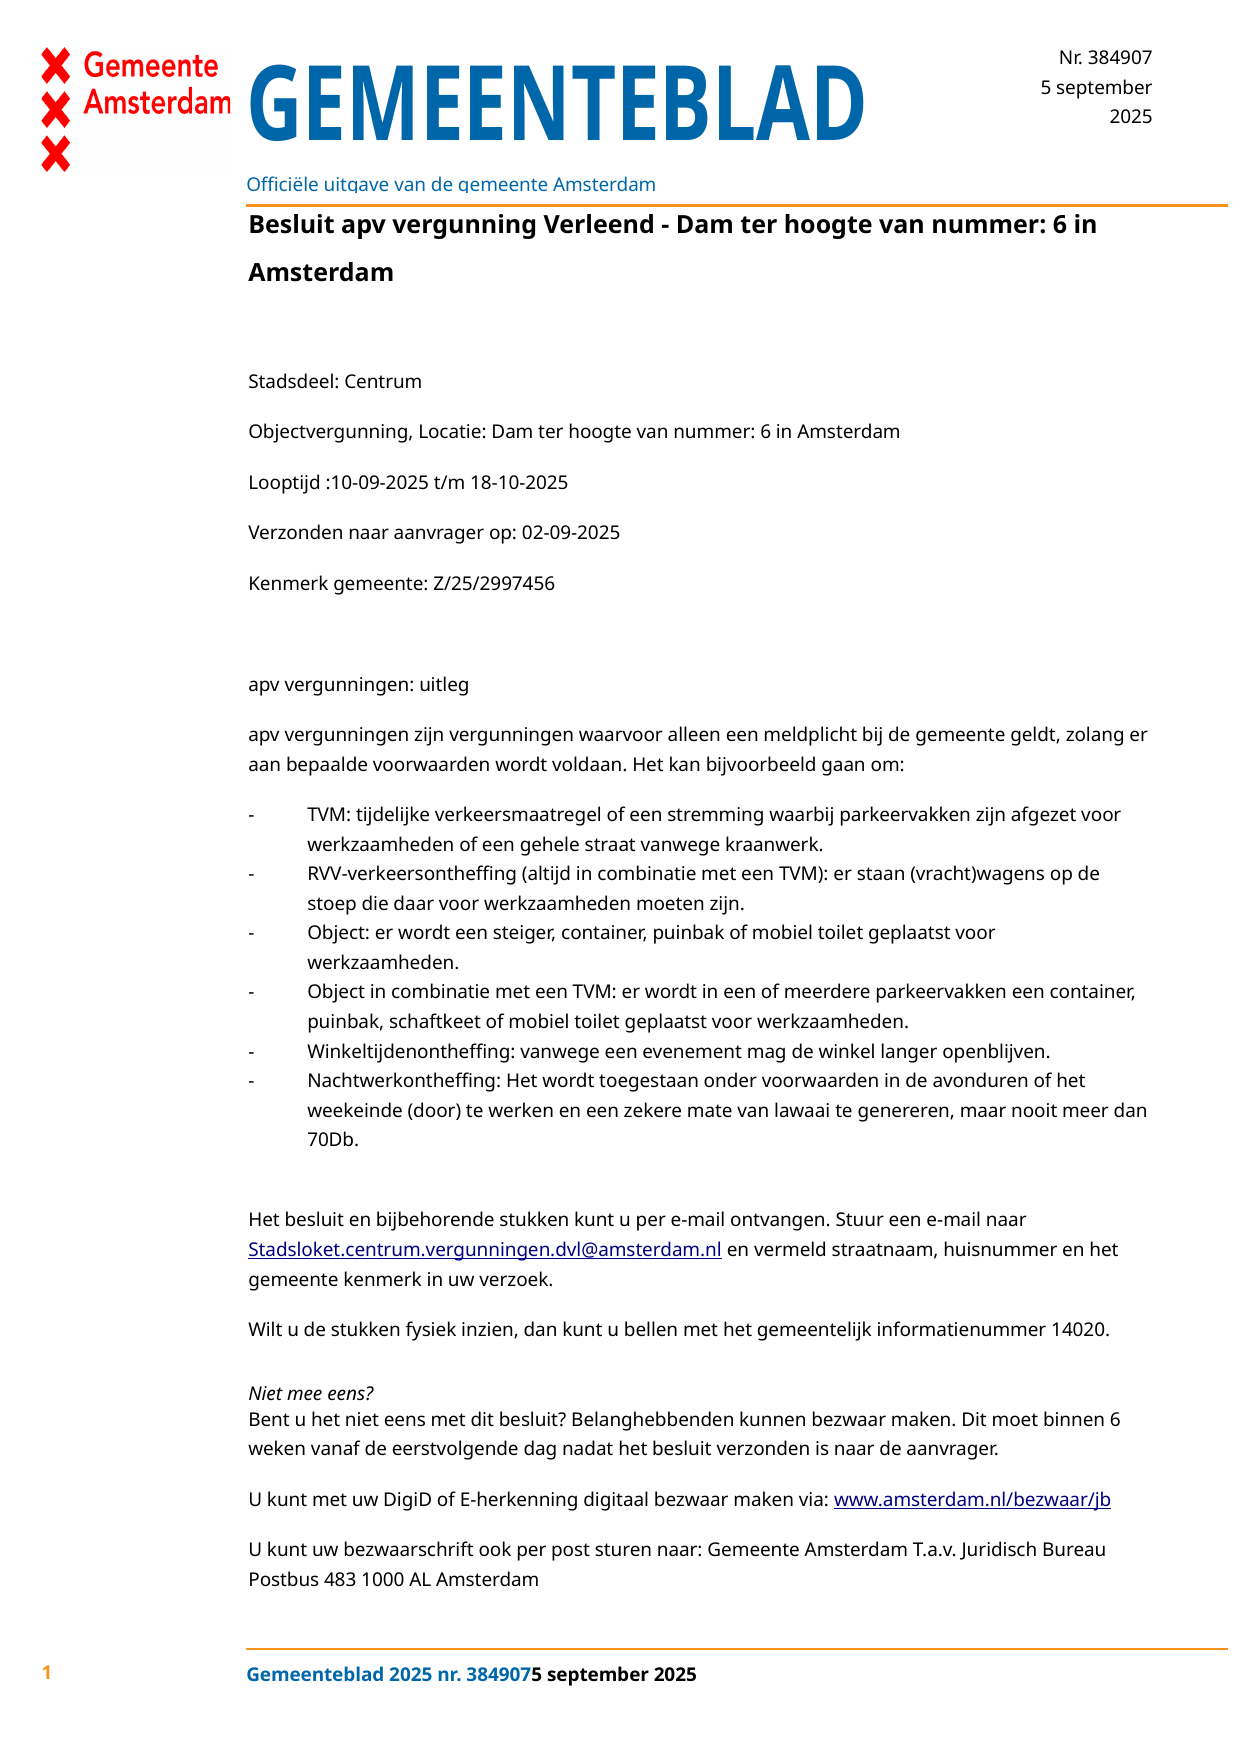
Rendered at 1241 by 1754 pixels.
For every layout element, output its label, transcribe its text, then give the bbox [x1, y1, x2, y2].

list Nachtwerkontheffing: Het wordt toegestaan onder voorwaarden in de avonduren of het weekeinde (door) te werken en een zekere mate van lawaai te genereren, maar nooit meer dan 70Db. [248, 1067, 1152, 1152]
list TVM: tijdelijke verkeersmaatregel of een stremming waarbij parkeervakken zijn afgezet voor werkzaamheden of een gehele straat vanwege kraanwerk. [248, 801, 1152, 857]
text Wilt u de stukken fysiek inzien, dan kunt u bellen met het gemeentelijk informatienummer 14020. [248, 1316, 1152, 1342]
list Object: er wordt een steiger, container, puinbak of mobiel toilet geplaatst voor werkzaamheden. [248, 919, 1152, 975]
text apv vergunningen: uitleg [248, 671, 1152, 697]
text Besluit apv vergunning Verleend - Dam ter hoogte van nummer: 6 in Amsterdam [248, 207, 1152, 288]
text Stadsdeel: Centrum [248, 368, 1152, 394]
text Kenmerk gemeente: Z/25/2997456 [248, 570, 1152, 596]
text Bent u het niet eens met dit besluit? Belanghebbenden kunnen bezwaar maken. Dit moet binnen 6 weken vanaf de eerstvolgende dag nadat het besluit verzonden is naar de aanvrager. [248, 1406, 1152, 1461]
list Winkeltijdenontheffing: vanwege een evenement mag de winkel langer openblijven. [248, 1038, 1152, 1064]
list Object in combinatie met een TVM: er wordt in een of meerdere parkeervakken een container, puinbak, schaftkeet of mobiel toilet geplaatst voor werkzaamheden. [248, 979, 1152, 1034]
text Looptijd :10-09-2025 t/m 18-10-2025 [248, 469, 1152, 495]
text U kunt uw bezwaarschrift ook per post sturen naar: Gemeente Amsterdam T.a.v. Juridisch Bureau Postbus 483 1000 AL Amsterdam [248, 1536, 1152, 1592]
text U kunt met uw DigiD of E-herkenning digitaal bezwaar maken via: www.amsterdam.nl/bezwaar/jb [248, 1486, 1152, 1512]
picture [41, 47, 231, 172]
list RVV-verkeersontheffing (altijd in combinatie met een TVM): er staan (vracht)wagens op de stoep die daar voor werkzaamheden moeten zijn. [248, 860, 1152, 916]
text apv vergunningen zijn vergunningen waarvoor alleen een meldplicht bij de gemeente geldt, zolang er aan bepaalde voorwaarden wordt voldaan. Het kan bijvoorbeeld gaan om: [248, 721, 1152, 777]
text Niet mee eens? [248, 1380, 1152, 1406]
text Verzonden naar aanvrager op: 02-09-2025 [248, 519, 1152, 545]
text Het besluit en bijbehorende stukken kunt u per e-mail ontvangen. Stuur een e-mail naar Stadsloket.centrum.vergunningen.dvl@amsterdam.nl en vermeld straatnaam, huisnummer en het gemeente kenmerk in uw verzoek. [248, 1207, 1152, 1292]
text Objectvergunning, Locatie: Dam ter hoogte van nummer: 6 in Amsterdam [248, 419, 1152, 444]
